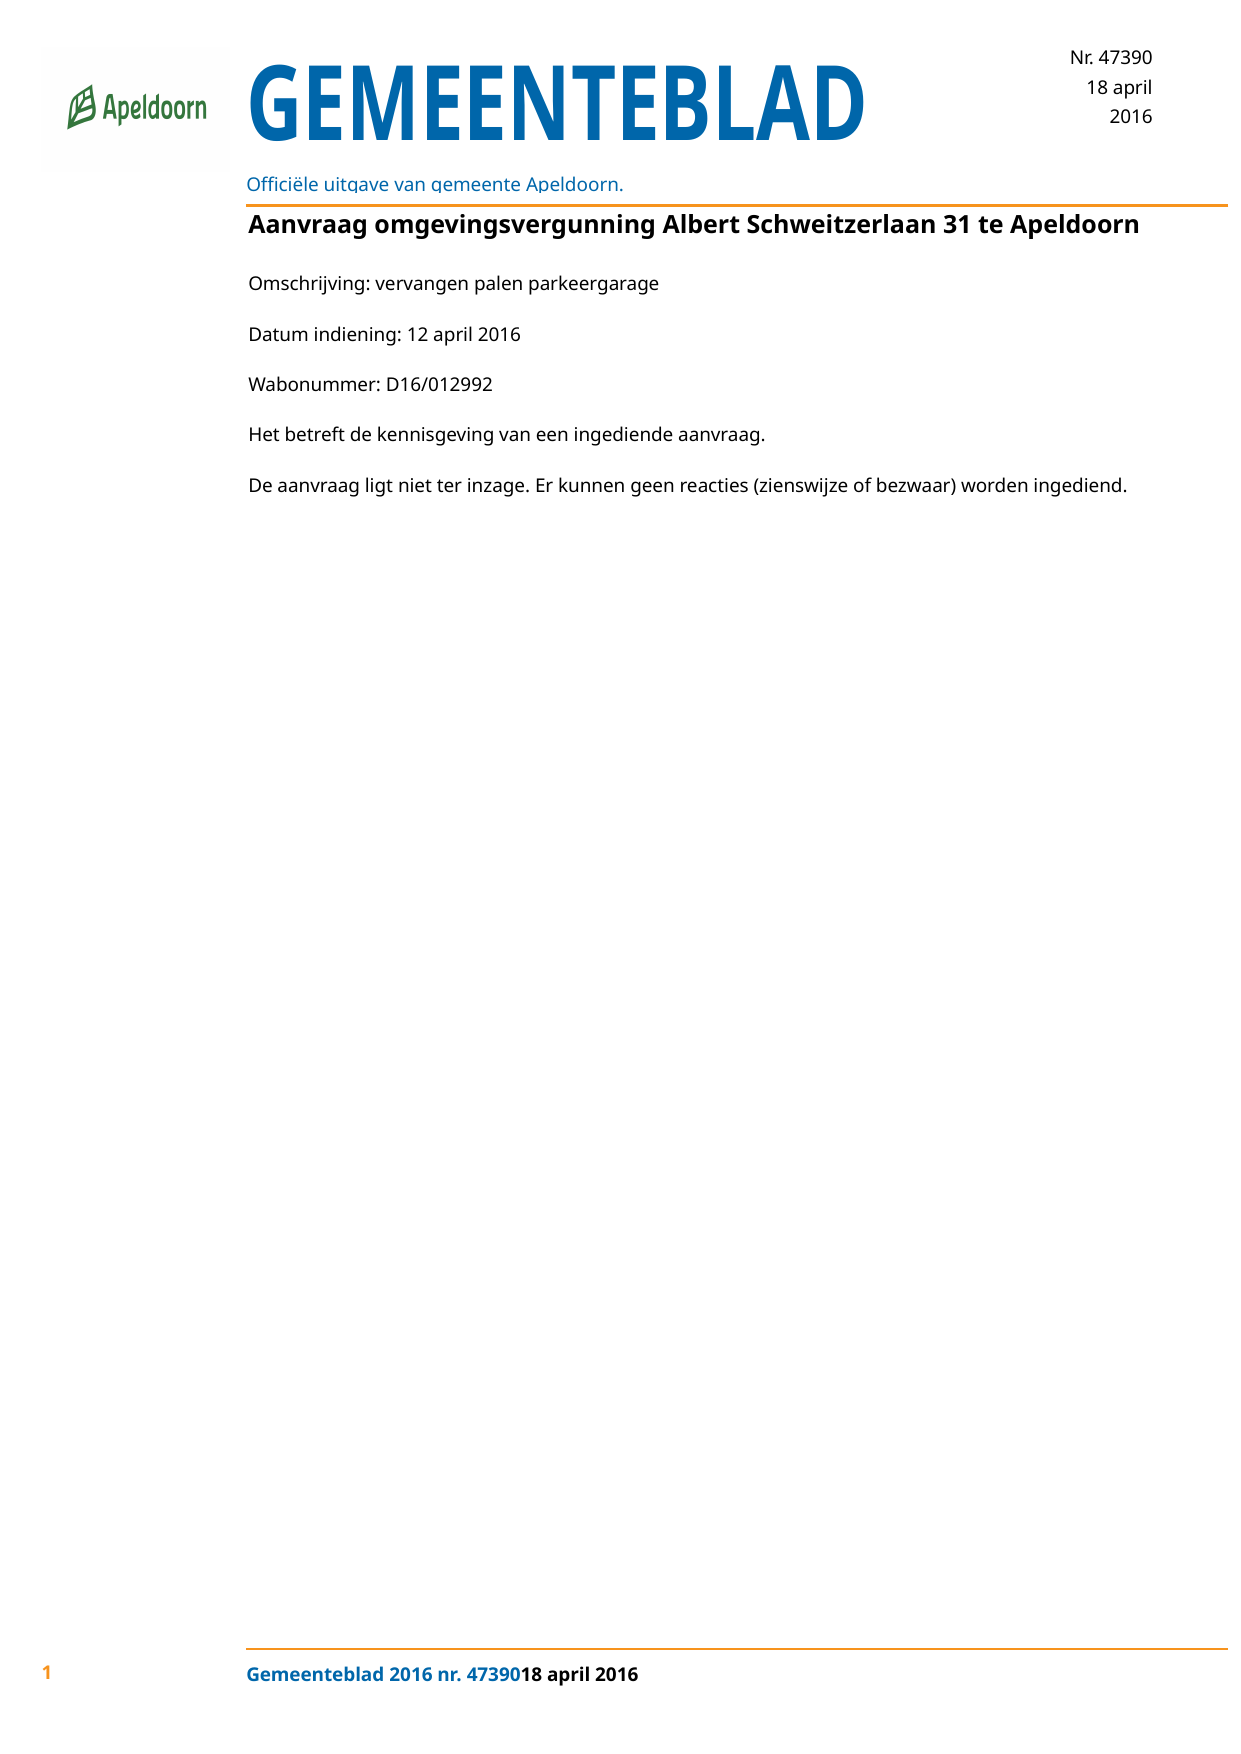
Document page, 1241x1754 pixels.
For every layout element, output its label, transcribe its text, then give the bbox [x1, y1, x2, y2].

text Aanvraag omgevingsvergunning Albert Schweitzerlaan 31 te Apeldoorn [248, 207, 1152, 241]
text Omschrijving: vervangen palen parkeergarage [248, 270, 1152, 296]
picture [41, 47, 231, 172]
text Datum indiening: 12 april 2016 [248, 321, 1152, 346]
text Wabonummer: D16/012992 [248, 371, 1152, 397]
text De aanvraag ligt niet ter inzage. Er kunnen geen reacties (zienswijze of bezwaar) worden ingediend. [248, 472, 1152, 498]
text Het betreft de kennisgeving van een ingediende aanvraag. [248, 422, 1152, 447]
